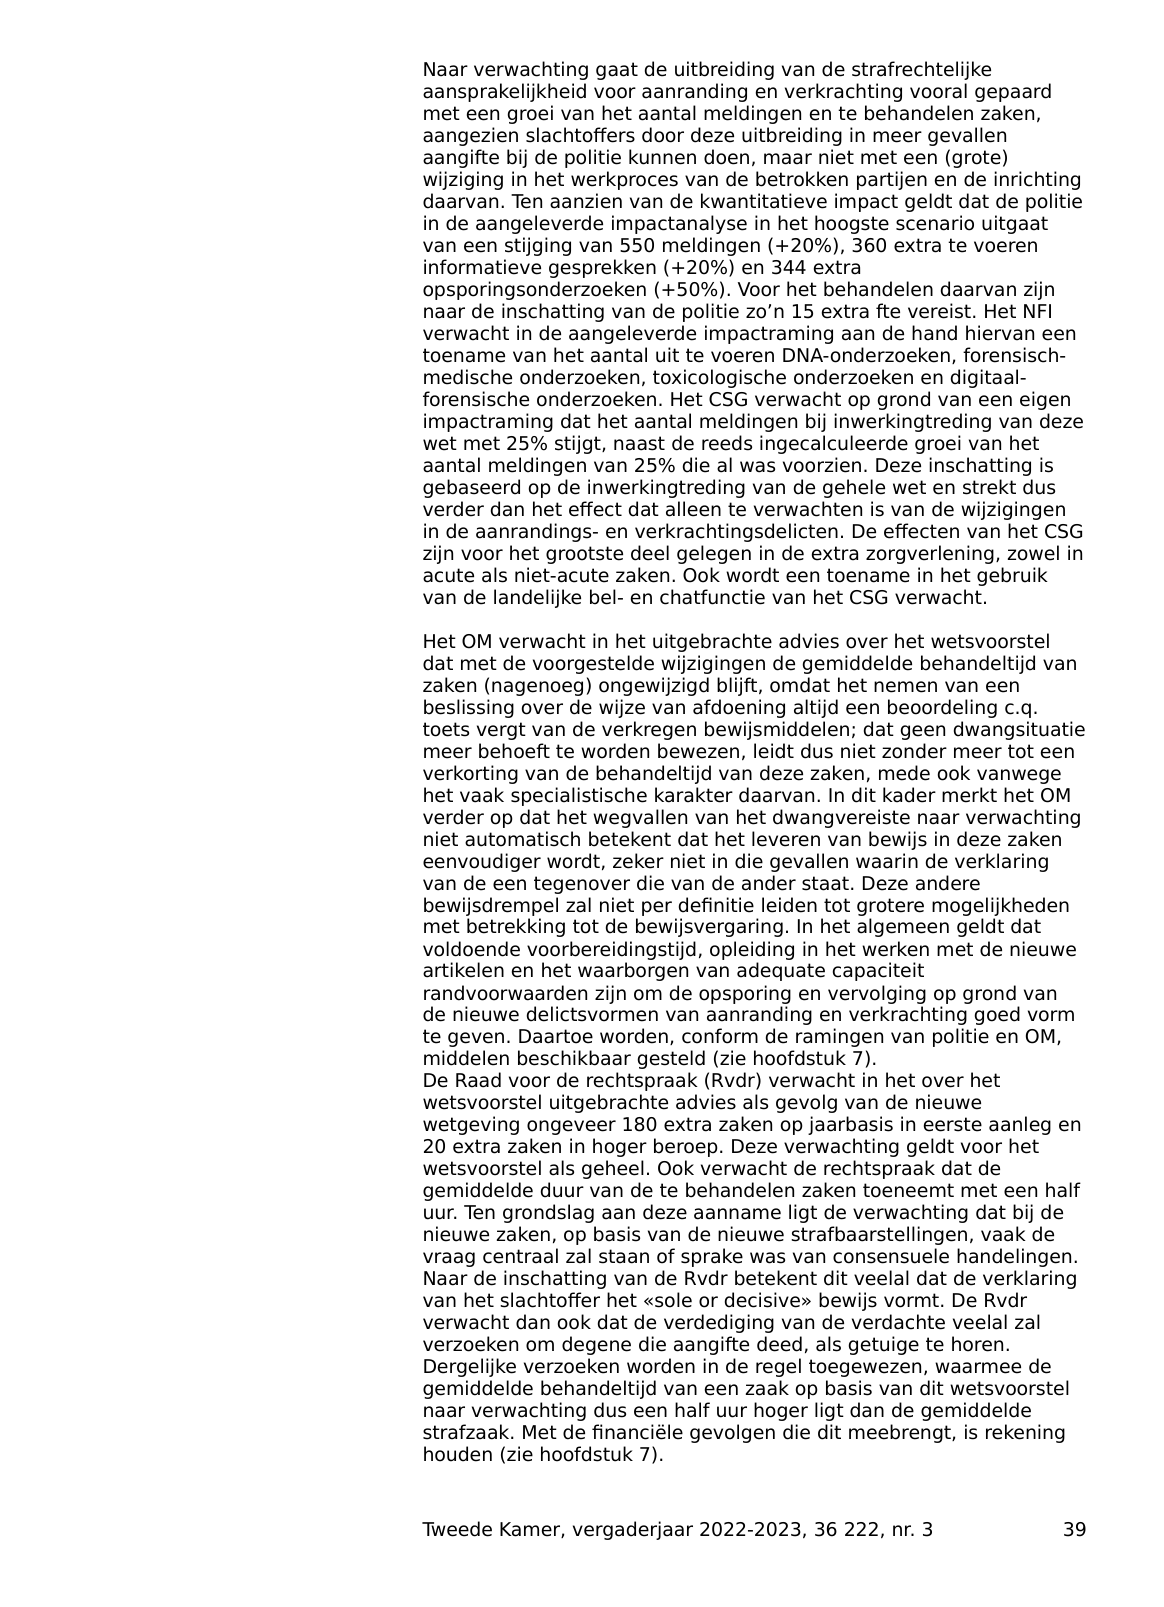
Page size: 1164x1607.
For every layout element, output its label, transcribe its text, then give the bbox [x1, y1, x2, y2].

text Naar verwachting gaat de uitbreiding van de strafrechtelijke aansprakelijkheid voor aanranding en verkrachting vooral gepaard met een groei van het aantal meldingen en te behandelen zaken, aangezien slachtoffers door deze uitbreiding in meer gevallen aangifte bij de politie kunnen doen, maar niet met een (grote) wijziging in het werkproces van de betrokken partijen en de inrichting daarvan. Ten aanzien van de kwantitatieve impact geldt dat de politie in de aangeleverde impactanalyse in het hoogste scenario uitgaat van een stijging van 550 meldingen (+20%), 360 extra te voeren informatieve gesprekken (+20%) en 344 extra opsporingsonderzoeken (+50%). Voor het behandelen daarvan zijn naar de inschatting van de politie zo’n 15 extra fte vereist. Het NFI verwacht in de aangeleverde impactraming aan de hand hiervan een toename van het aantal uit te voeren DNA-onderzoeken, forensisch-medische onderzoeken, toxicologische onderzoeken en digitaal-forensische onderzoeken. Het CSG verwacht op grond van een eigen impactraming dat het aantal meldingen bij inwerkingtreding van deze wet met 25% stijgt, naast de reeds ingecalculeerde groei van het aantal meldingen van 25% die al was voorzien. Deze inschatting is gebaseerd op de inwerkingtreding van de gehele wet en strekt dus verder dan het effect dat alleen te verwachten is van de wijzigingen in de aanrandings- en verkrachtingsdelicten. De effecten van het CSG zijn voor het grootste deel gelegen in de extra zorgverlening, zowel in acute als niet-acute zaken. Ook wordt een toename in het gebruik van de landelijke bel- en chatfunctie van het CSG verwacht. [422, 59, 1087, 608]
text Het OM verwacht in het uitgebrachte advies over het wetsvoorstel dat met de voorgestelde wijzigingen de gemiddelde behandeltijd van zaken (nagenoeg) ongewijzigd blijft, omdat het nemen van een beslissing over de wijze van afdoening altijd een beoordeling c.q. toets vergt van de verkregen bewijsmiddelen; dat geen dwangsituatie meer behoeft te worden bewezen, leidt dus niet zonder meer tot een verkorting van de behandeltijd van deze zaken, mede ook vanwege het vaak specialistische karakter daarvan. In dit kader merkt het OM verder op dat het wegvallen van het dwangvereiste naar verwachting niet automatisch betekent dat het leveren van bewijs in deze zaken eenvoudiger wordt, zeker niet in die gevallen waarin de verklaring van de een tegenover die van de ander staat. Deze andere bewijsdrempel zal niet per definitie leiden tot grotere mogelijkheden met betrekking tot de bewijsvergaring. In het algemeen geldt dat voldoende voorbereidingstijd, opleiding in het werken met de nieuwe artikelen en het waarborgen van adequate capaciteit randvoorwaarden zijn om de opsporing en vervolging op grond van de nieuwe delictsvormen van aanranding en verkrachting goed vorm te geven. Daartoe worden, conform de ramingen van politie en OM, middelen beschikbaar gesteld (zie hoofdstuk 7). [422, 631, 1087, 1070]
text De Raad voor de rechtspraak (Rvdr) verwacht in het over het wetsvoorstel uitgebrachte advies als gevolg van de nieuwe wetgeving ongeveer 180 extra zaken op jaarbasis in eerste aanleg en 20 extra zaken in hoger beroep. Deze verwachting geldt voor het wetsvoorstel als geheel. Ook verwacht de rechtspraak dat de gemiddelde duur van de te behandelen zaken toeneemt met een half uur. Ten grondslag aan deze aanname ligt de verwachting dat bij de nieuwe zaken, op basis van de nieuwe strafbaarstellingen, vaak de vraag centraal zal staan of sprake was van consensuele handelingen. Naar de inschatting van de Rvdr betekent dit veelal dat de verklaring van het slachtoffer het «sole or decisive» bewijs vormt. De Rvdr verwacht dan ook dat de verdediging van de verdachte veelal zal verzoeken om degene die aangifte deed, als getuige te horen. Dergelijke verzoeken worden in de regel toegewezen, waarmee de gemiddelde behandeltijd van een zaak op basis van dit wetsvoorstel naar verwachting dus een half uur hoger ligt dan de gemiddelde strafzaak. Met de financiële gevolgen die dit meebrengt, is rekening houden (zie hoofdstuk 7). [422, 1070, 1087, 1466]
